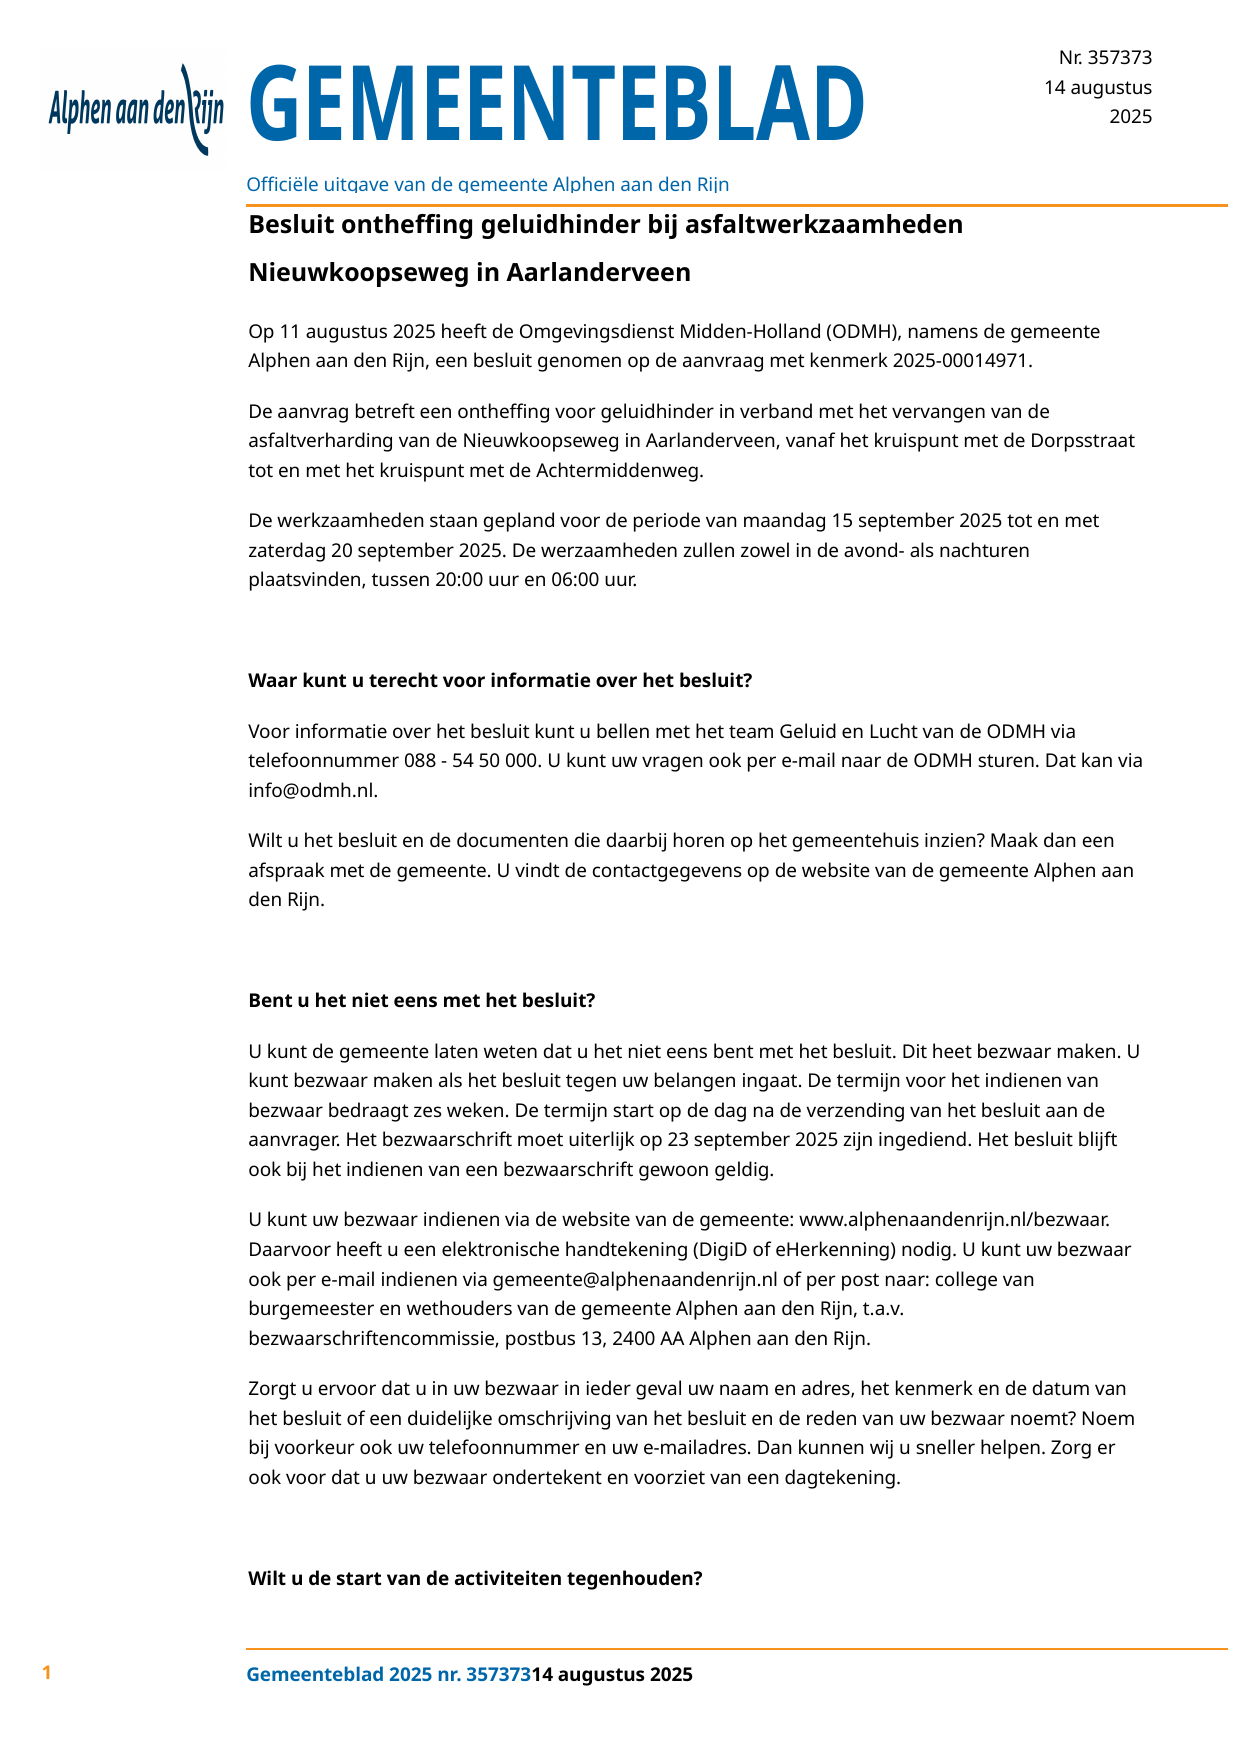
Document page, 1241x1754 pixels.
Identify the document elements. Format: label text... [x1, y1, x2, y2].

text Voor informatie over het besluit kunt u bellen met het team Geluid en Lucht van de ODMH via telefoonnummer 088 - 54 50 000. U kunt uw vragen ook per e-mail naar de ODMH sturen. Dat kan via info@odmh.nl. [248, 718, 1152, 803]
picture [41, 47, 231, 172]
text Op 11 augustus 2025 heeft de Omgevingsdienst Midden-Holland (ODMH), namens de gemeente Alphen aan den Rijn, een besluit genomen op de aanvraag met kenmerk 2025-00014971. [248, 318, 1152, 373]
text Besluit ontheffing geluidhinder bij asfaltwerkzaamheden Nieuwkoopseweg in Aarlanderveen [248, 207, 1152, 288]
text U kunt de gemeente laten weten dat u het niet eens bent met het besluit. Dit heet bezwaar maken. U kunt bezwaar maken als het besluit tegen uw belangen ingaat. De termijn voor het indienen van bezwaar bedraagt zes weken. De termijn start op de dag na de verzending van het besluit aan de aanvrager. Het bezwaarschrift moet uiterlijk op 23 september 2025 zijn ingediend. Het besluit blijft ook bij het indienen van een bezwaarschrift gewoon geldig. [248, 1038, 1152, 1182]
text U kunt uw bezwaar indienen via de website van de gemeente: www.alphenaandenrijn.nl/bezwaar. Daarvoor heeft u een elektronische handtekening (DigiD of eHerkenning) nodig. U kunt uw bezwaar ook per e-mail indienen via gemeente@alphenaandenrijn.nl of per post naar: college van burgemeester en wethouders van de gemeente Alphen aan den Rijn, t.a.v. bezwaarschriftencommissie, postbus 13, 2400 AA Alphen aan den Rijn. [248, 1207, 1152, 1351]
text Waar kunt u terecht voor informatie over het besluit? [248, 667, 1152, 693]
text Zorgt u ervoor dat u in uw bezwaar in ieder geval uw naam en adres, het kenmerk en de datum van het besluit of een duidelijke omschrijving van het besluit en de reden van uw bezwaar noemt? Noem bij voorkeur ook uw telefoonnummer en uw e-mailadres. Dan kunnen wij u sneller helpen. Zorg er ook voor dat u uw bezwaar ondertekent en voorziet van een dagtekening. [248, 1375, 1152, 1490]
text Wilt u de start van de activiteiten tegenhouden? [248, 1565, 1152, 1591]
text De aanvrag betreft een ontheffing voor geluidhinder in verband met het vervangen van de asfaltverharding van de Nieuwkoopseweg in Aarlanderveen, vanaf het kruispunt met de Dorpsstraat tot en met het kruispunt met de Achtermiddenweg. [248, 398, 1152, 483]
text De werkzaamheden staan gepland voor de periode van maandag 15 september 2025 tot en met zaterdag 20 september 2025. De werzaamheden zullen zowel in de avond- als nachturen plaatsvinden, tussen 20:00 uur en 06:00 uur. [248, 507, 1152, 592]
text Bent u het niet eens met het besluit? [248, 987, 1152, 1013]
text Wilt u het besluit en de documenten die daarbij horen op het gemeentehuis inzien? Maak dan een afspraak met de gemeente. U vindt de contactgegevens op de website van de gemeente Alphen aan den Rijn. [248, 827, 1152, 912]
